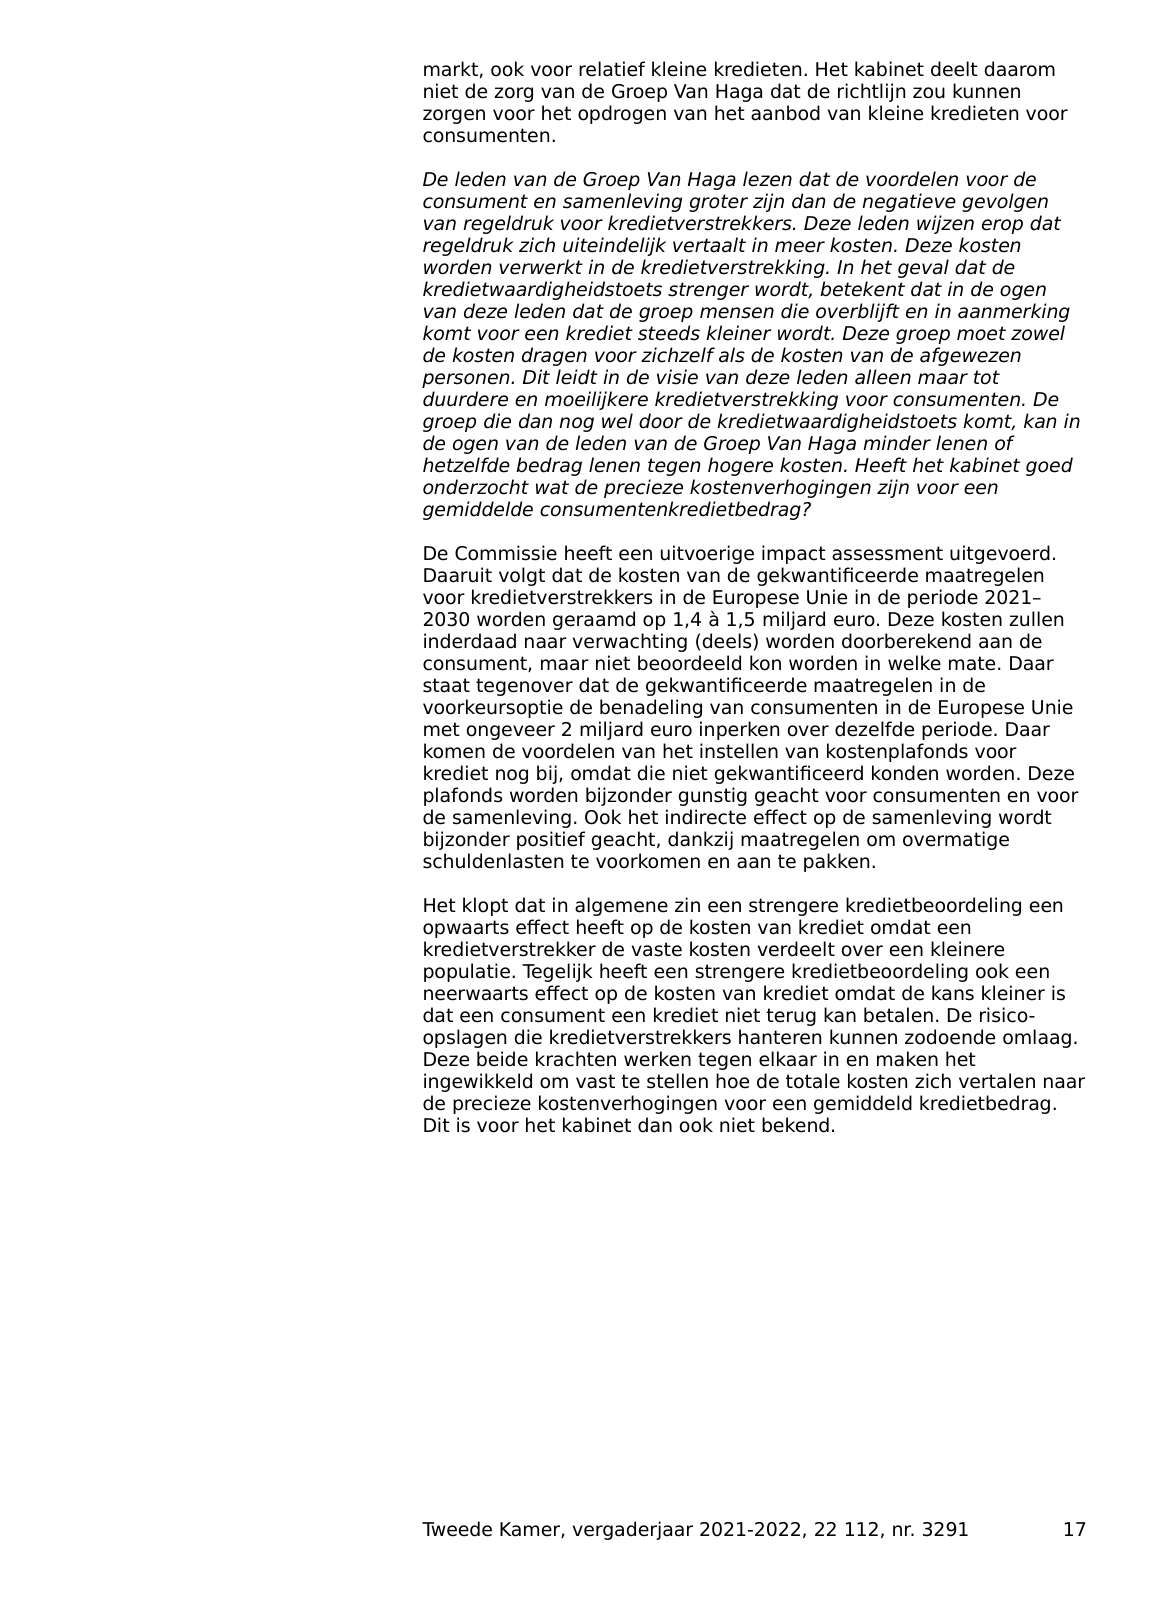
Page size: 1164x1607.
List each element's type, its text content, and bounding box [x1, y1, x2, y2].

text De Commissie heeft een uitvoerige impact assessment uitgevoerd. Daaruit volgt dat de kosten van de gekwantificeerde maatregelen voor kredietverstrekkers in de Europese Unie in de periode 2021–2030 worden geraamd op 1,4 à 1,5 miljard euro. Deze kosten zullen inderdaad naar verwachting (deels) worden doorberekend aan de consument, maar niet beoordeeld kon worden in welke mate. Daar staat tegenover dat de gekwantificeerde maatregelen in de voorkeursoptie de benadeling van consumenten in de Europese Unie met ongeveer 2 miljard euro inperken over dezelfde periode. Daar komen de voordelen van het instellen van kostenplafonds voor krediet nog bij, omdat die niet gekwantificeerd konden worden. Deze plafonds worden bijzonder gunstig geacht voor consumenten en voor de samenleving. Ook het indirecte effect op de samenleving wordt bijzonder positief geacht, dankzij maatregelen om overmatige schuldenlasten te voorkomen en aan te pakken. [422, 543, 1087, 873]
text De leden van de Groep Van Haga lezen dat de voordelen voor de consument en samenleving groter zijn dan de negatieve gevolgen van regeldruk voor kredietverstrekkers. Deze leden wijzen erop dat regeldruk zich uiteindelijk vertaalt in meer kosten. Deze kosten worden verwerkt in de kredietverstrekking. In het geval dat de kredietwaardigheidstoets strenger wordt, betekent dat in de ogen van deze leden dat de groep mensen die overblijft en in aanmerking komt voor een krediet steeds kleiner wordt. Deze groep moet zowel de kosten dragen voor zichzelf als de kosten van de afgewezen personen. Dit leidt in de visie van deze leden alleen maar tot duurdere en moeilijkere kredietverstrekking voor consumenten. De groep die dan nog wel door de kredietwaardigheidstoets komt, kan in de ogen van de leden van de Groep Van Haga minder lenen of hetzelfde bedrag lenen tegen hogere kosten. Heeft het kabinet goed onderzocht wat de precieze kostenverhogingen zijn voor een gemiddelde consumentenkredietbedrag? [422, 169, 1087, 521]
text Het klopt dat in algemene zin een strengere kredietbeoordeling een opwaarts effect heeft op de kosten van krediet omdat een kredietverstrekker de vaste kosten verdeelt over een kleinere populatie. Tegelijk heeft een strengere kredietbeoordeling ook een neerwaarts effect op de kosten van krediet omdat de kans kleiner is dat een consument een krediet niet terug kan betalen. De risico-opslagen die kredietverstrekkers hanteren kunnen zodoende omlaag. Deze beide krachten werken tegen elkaar in en maken het ingewikkeld om vast te stellen hoe de totale kosten zich vertalen naar de precieze kostenverhogingen voor een gemiddeld kredietbedrag. Dit is voor het kabinet dan ook niet bekend. [422, 895, 1087, 1137]
text markt, ook voor relatief kleine kredieten. Het kabinet deelt daarom niet de zorg van de Groep Van Haga dat de richtlijn zou kunnen zorgen voor het opdrogen van het aanbod van kleine kredieten voor consumenten. [422, 59, 1087, 147]
